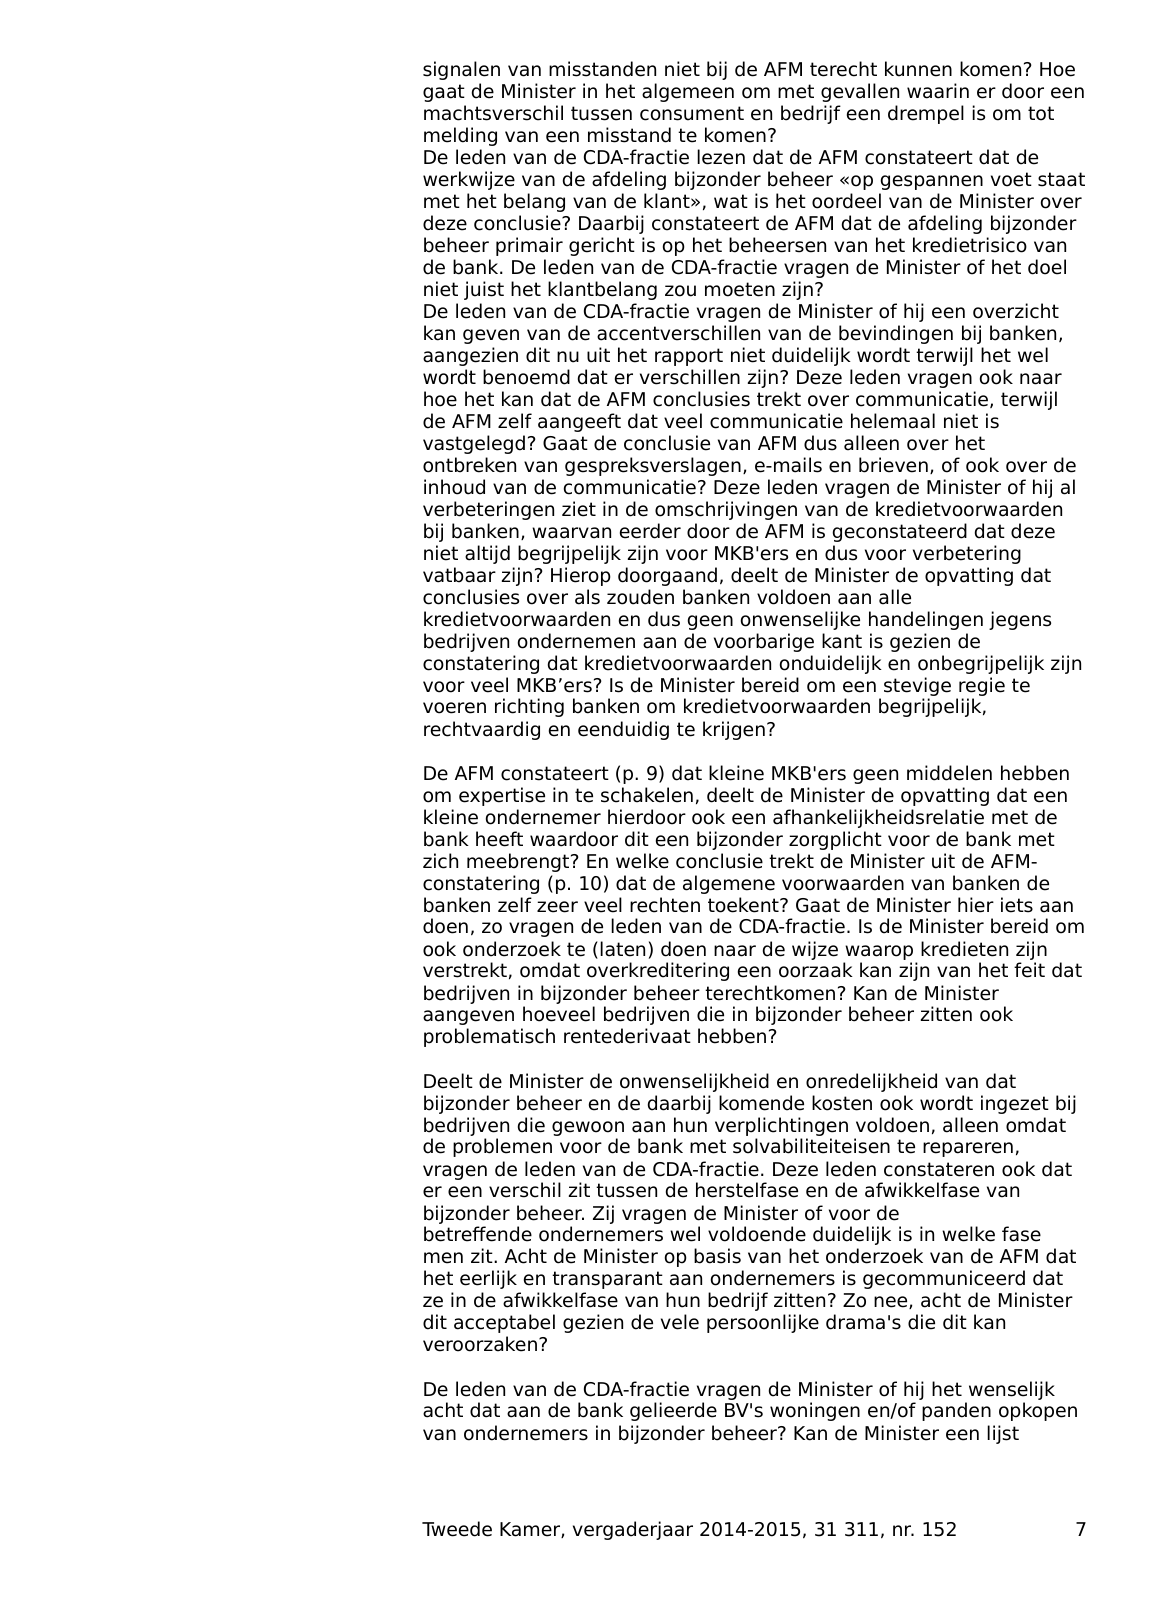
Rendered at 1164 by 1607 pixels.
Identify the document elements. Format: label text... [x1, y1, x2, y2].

text De leden van de CDA-fractie lezen dat de AFM constateert dat de werkwijze van de afdeling bijzonder beheer «op gespannen voet staat met het belang van de klant», wat is het oordeel van de Minister over deze conclusie? Daarbij constateert de AFM dat de afdeling bijzonder beheer primair gericht is op het beheersen van het kredietrisico van de bank. De leden van de CDA-fractie vragen de Minister of het doel niet juist het klantbelang zou moeten zijn? [422, 147, 1087, 301]
text De AFM constateert (p. 9) dat kleine MKB'ers geen middelen hebben om expertise in te schakelen, deelt de Minister de opvatting dat een kleine ondernemer hierdoor ook een afhankelijkheidsrelatie met de bank heeft waardoor dit een bijzonder zorgplicht voor de bank met zich meebrengt? En welke conclusie trekt de Minister uit de AFM-constatering (p. 10) dat de algemene voorwaarden van banken de banken zelf zeer veel rechten toekent? Gaat de Minister hier iets aan doen, zo vragen de leden van de CDA-fractie. Is de Minister bereid om ook onderzoek te (laten) doen naar de wijze waarop kredieten zijn verstrekt, omdat overkreditering een oorzaak kan zijn van het feit dat bedrijven in bijzonder beheer terechtkomen? Kan de Minister aangeven hoeveel bedrijven die in bijzonder beheer zitten ook problematisch rentederivaat hebben? [422, 763, 1087, 1048]
text De leden van de CDA-fractie vragen de Minister of hij het wenselijk acht dat aan de bank gelieerde BV's woningen en/of panden opkopen van ondernemers in bijzonder beheer? Kan de Minister een lijst [422, 1378, 1087, 1444]
text Deelt de Minister de onwenselijkheid en onredelijkheid van dat bijzonder beheer en de daarbij komende kosten ook wordt ingezet bij bedrijven die gewoon aan hun verplichtingen voldoen, alleen omdat de problemen voor de bank met solvabiliteiteisen te repareren, vragen de leden van de CDA-fractie. Deze leden constateren ook dat er een verschil zit tussen de herstelfase en de afwikkelfase van bijzonder beheer. Zij vragen de Minister of voor de [422, 1071, 1087, 1224]
text De leden van de CDA-fractie vragen de Minister of hij een overzicht kan geven van de accentverschillen van de bevindingen bij banken, aangezien dit nu uit het rapport niet duidelijk wordt terwijl het wel wordt benoemd dat er verschillen zijn? Deze leden vragen ook naar hoe het kan dat de AFM conclusies trekt over communicatie, terwijl de AFM zelf aangeeft dat veel communicatie helemaal niet is vastgelegd? Gaat de conclusie van AFM dus alleen over het ontbreken van gespreksverslagen, e-mails en brieven, of ook over de inhoud van de communicatie? Deze leden vragen de Minister of hij al verbeteringen ziet in de omschrijvingen van de kredietvoorwaarden bij banken, waarvan eerder door de AFM is geconstateerd dat deze niet altijd begrijpelijk zijn voor MKB'ers en dus voor verbetering vatbaar zijn? Hierop doorgaand, deelt de Minister de opvatting dat conclusies over als zouden banken voldoen aan alle kredietvoorwaarden en dus geen onwenselijke handelingen jegens bedrijven ondernemen aan de voorbarige kant is gezien de constatering dat kredietvoorwaarden onduidelijk en onbegrijpelijk zijn voor veel MKB’ers? Is de Minister bereid om een stevige regie te voeren richting banken om kredietvoorwaarden begrijpelijk, rechtvaardig en eenduidig te krijgen? [422, 301, 1087, 740]
text signalen van misstanden niet bij de AFM terecht kunnen komen? Hoe gaat de Minister in het algemeen om met gevallen waarin er door een machtsverschil tussen consument en bedrijf een drempel is om tot melding van een misstand te komen? [422, 59, 1087, 147]
text betreffende ondernemers wel voldoende duidelijk is in welke fase men zit. Acht de Minister op basis van het onderzoek van de AFM dat het eerlijk en transparant aan ondernemers is gecommuniceerd dat ze in de afwikkelfase van hun bedrijf zitten? Zo nee, acht de Minister dit acceptabel gezien de vele persoonlijke drama's die dit kan veroorzaken? [422, 1224, 1087, 1356]
